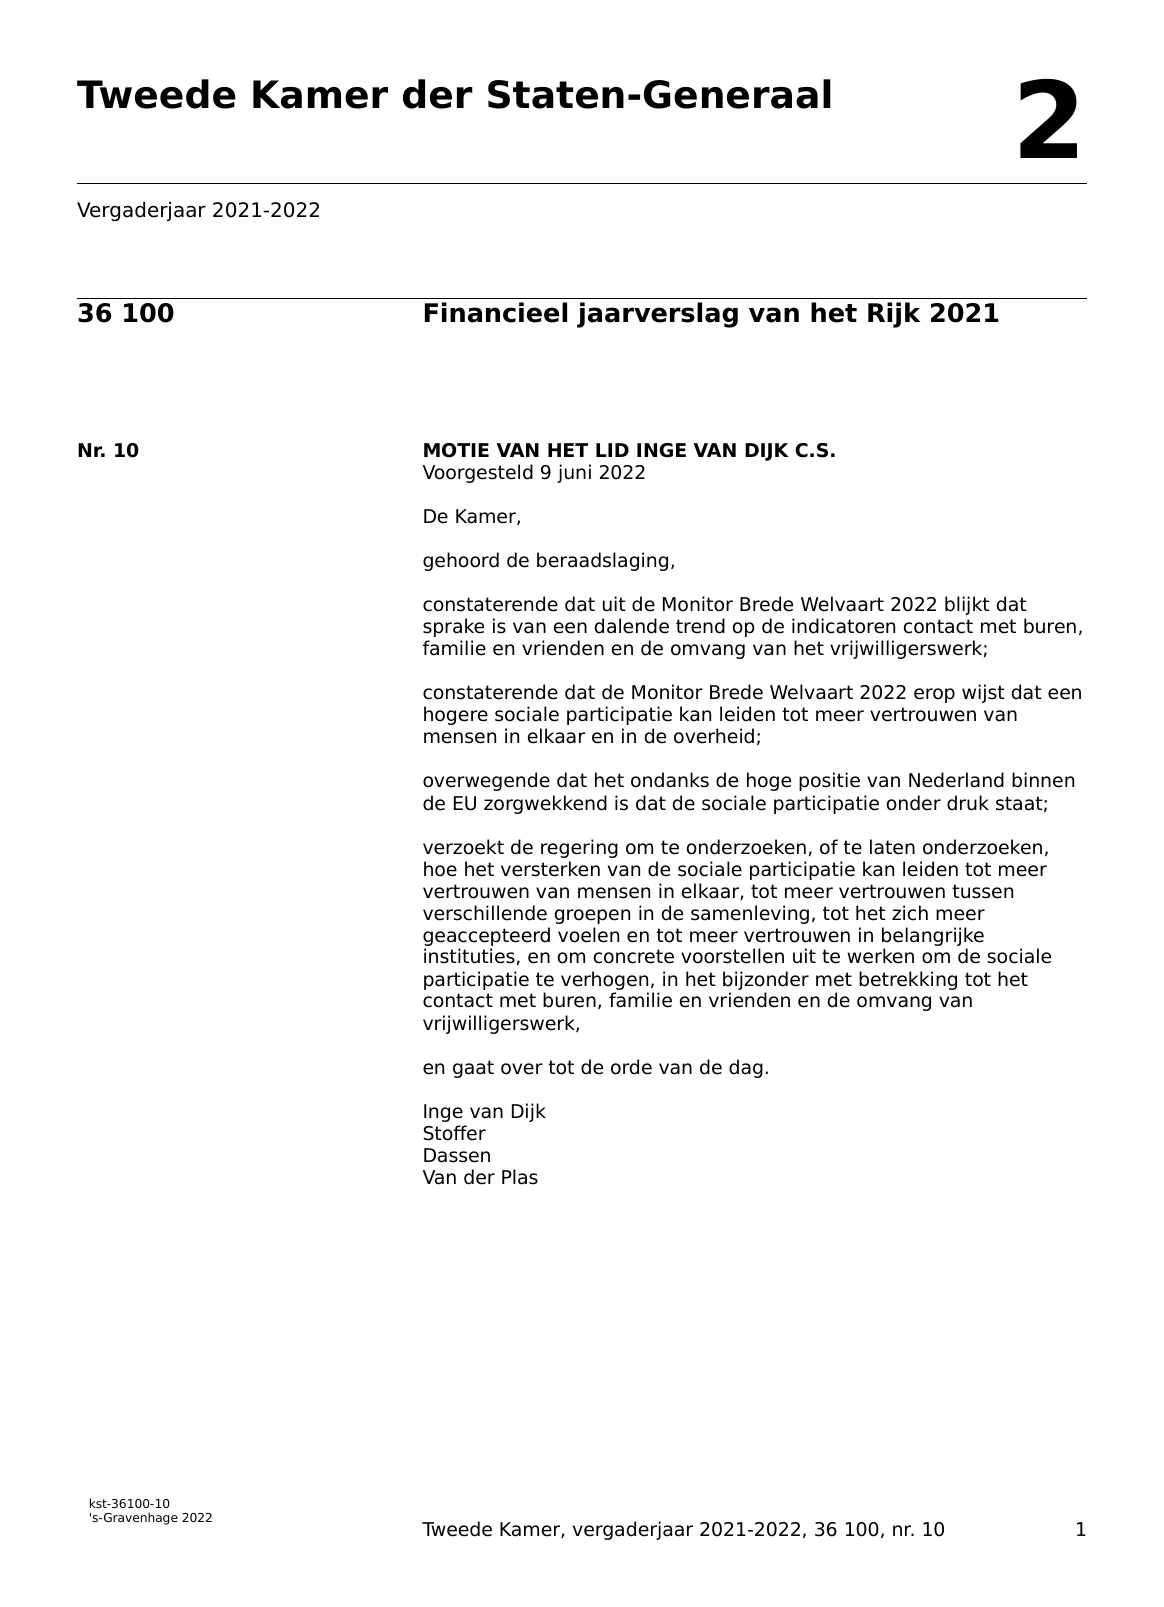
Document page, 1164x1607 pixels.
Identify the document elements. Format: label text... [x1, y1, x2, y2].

table_header Tweede Kamer der Staten-Generaal [77, 59, 886, 183]
text verzoekt de regering om te onderzoeken, of te laten onderzoeken, hoe het versterken van de sociale participatie kan leiden tot meer vertrouwen van mensen in elkaar, tot meer vertrouwen tussen verschillende groepen in de samenleving, tot het zich meer geaccepteerd voelen en tot meer vertrouwen in belangrijke instituties, en om concrete voorstellen uit te werken om de sociale participatie te verhogen, in het bijzonder met betrekking tot het contact met buren, familie en vrienden en de omvang van vrijwilligerswerk, [422, 837, 1087, 1034]
text constaterende dat uit de Monitor Brede Welvaart 2022 blijkt dat sprake is van een dalende trend op de indicatoren contact met buren, familie en vrienden en de omvang van het vrijwilligerswerk; [422, 594, 1087, 660]
table_header 2 [886, 59, 1087, 183]
text De Kamer, [422, 506, 1087, 528]
text Inge van Dijk [422, 1101, 1087, 1123]
text Dassen [422, 1145, 1087, 1167]
text kst-36100-10 [88, 1497, 323, 1511]
text Voorgesteld 9 juni 2022 [422, 462, 1087, 484]
subtitle Nr. 10 MOTIE VAN HET LID INGE VAN DIJK C.S. [77, 440, 1087, 462]
text en gaat over tot de orde van de dag. [422, 1057, 1087, 1078]
text constaterende dat de Monitor Brede Welvaart 2022 erop wijst dat een hogere sociale participatie kan leiden tot meer vertrouwen van mensen in elkaar en in de overheid; [422, 682, 1087, 748]
text Van der Plas [422, 1167, 1087, 1189]
table_cell Vergaderjaar 2021-2022 [77, 184, 1087, 298]
text 's-Gravenhage 2022 [88, 1511, 323, 1525]
subtitle 36 100 Financieel jaarverslag van het Rijk 2021 [77, 299, 1087, 329]
text gehoord de beraadslaging, [422, 550, 1087, 572]
text overwegende dat het ondanks de hoge positie van Nederland binnen de EU zorgwekkend is dat de sociale participatie onder druk staat; [422, 770, 1087, 814]
text Stoffer [422, 1123, 1087, 1145]
